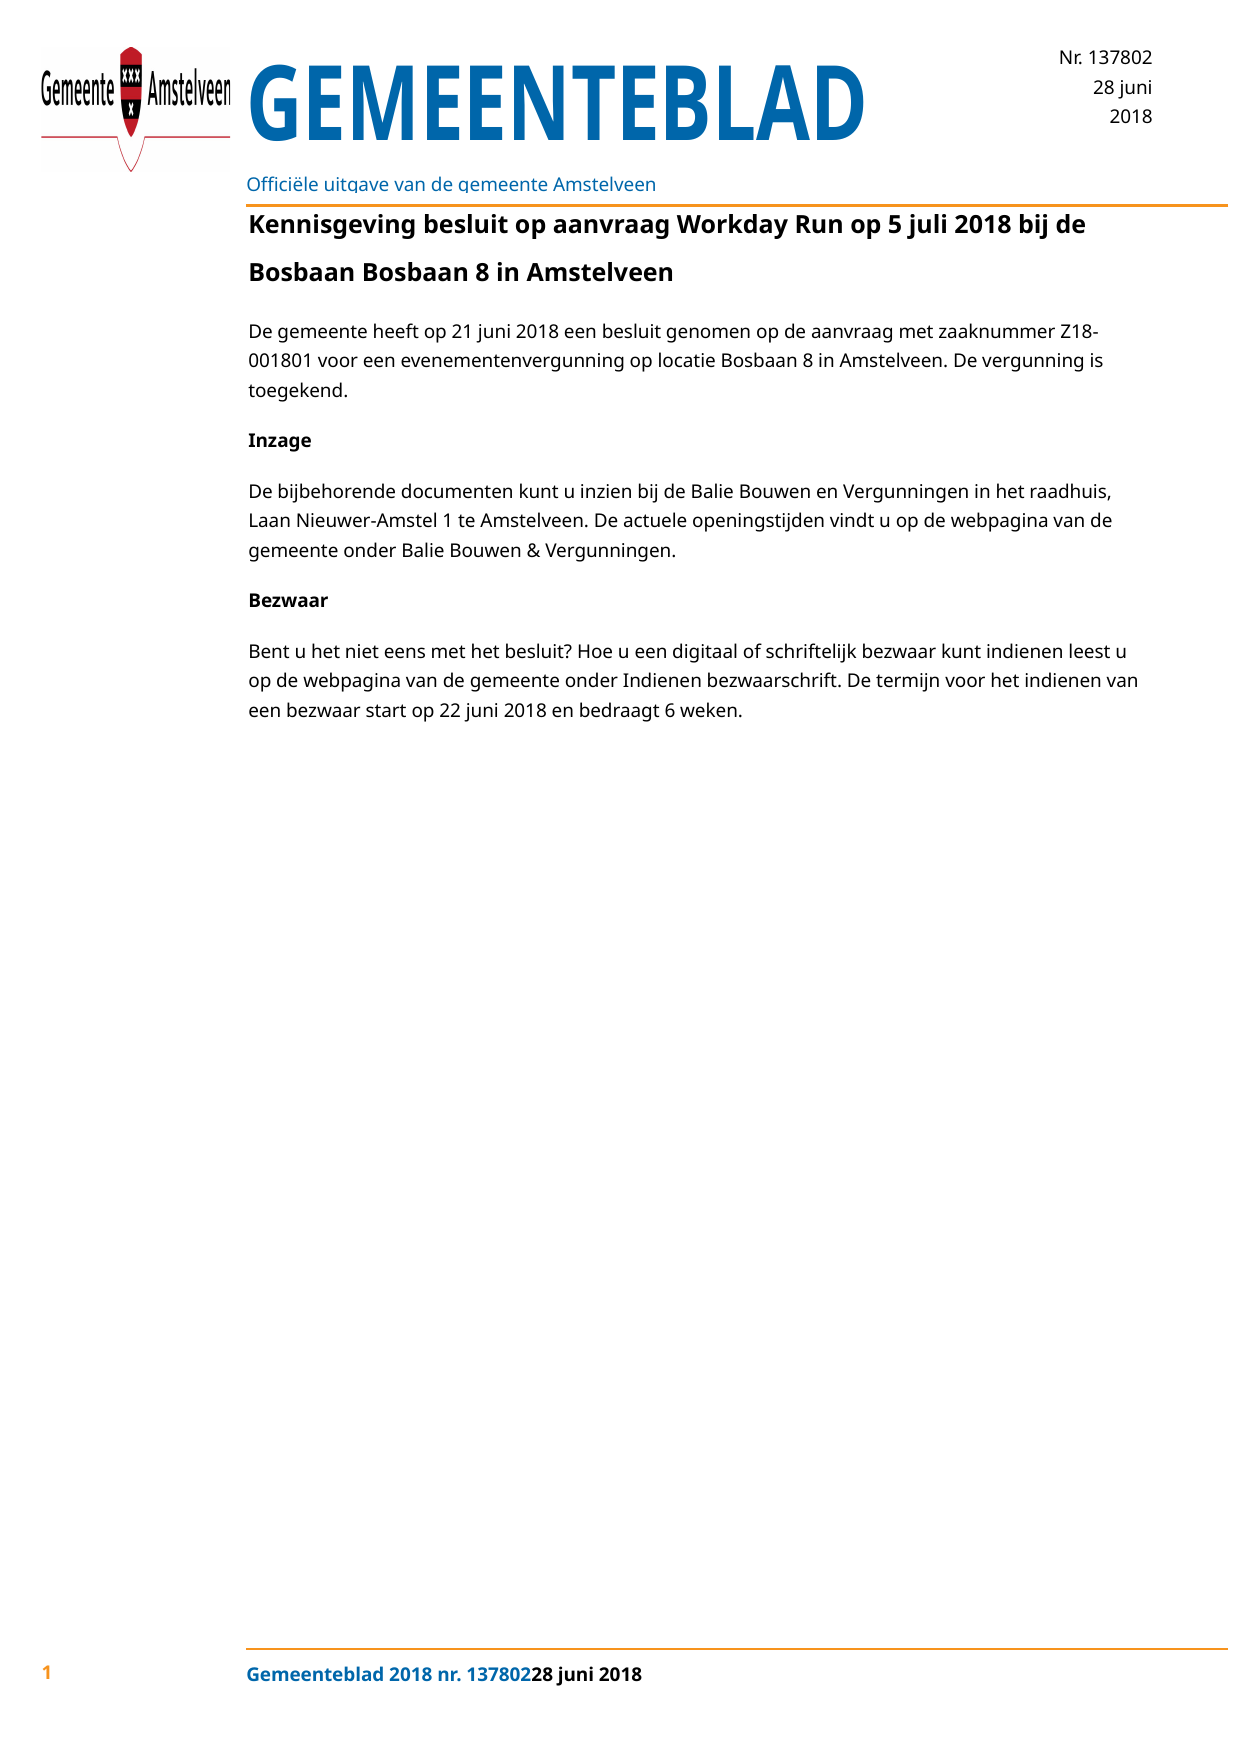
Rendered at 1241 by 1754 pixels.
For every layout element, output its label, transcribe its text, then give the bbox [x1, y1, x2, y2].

text De bijbehorende documenten kunt u inzien bij de Balie Bouwen en Vergunningen in het raadhuis, Laan Nieuwer-Amstel 1 te Amstelveen. De actuele openingstijden vindt u op de webpagina van de gemeente onder Balie Bouwen & Vergunningen. [248, 478, 1152, 563]
text Kennisgeving besluit op aanvraag Workday Run op 5 juli 2018 bij de Bosbaan Bosbaan 8 in Amstelveen [248, 207, 1152, 288]
picture [41, 47, 231, 172]
text Inzage [248, 427, 1152, 453]
text De gemeente heeft op 21 juni 2018 een besluit genomen op de aanvraag met zaaknummer Z18-001801 voor een evenementenvergunning op locatie Bosbaan 8 in Amstelveen. De vergunning is toegekend. [248, 318, 1152, 403]
text Bent u het niet eens met het besluit? Hoe u een digitaal of schriftelijk bezwaar kunt indienen leest u op de webpagina van de gemeente onder Indienen bezwaarschrift. De termijn voor het indienen van een bezwaar start op 22 juni 2018 en bedraagt 6 weken. [248, 638, 1152, 723]
text Bezwaar [248, 587, 1152, 613]
